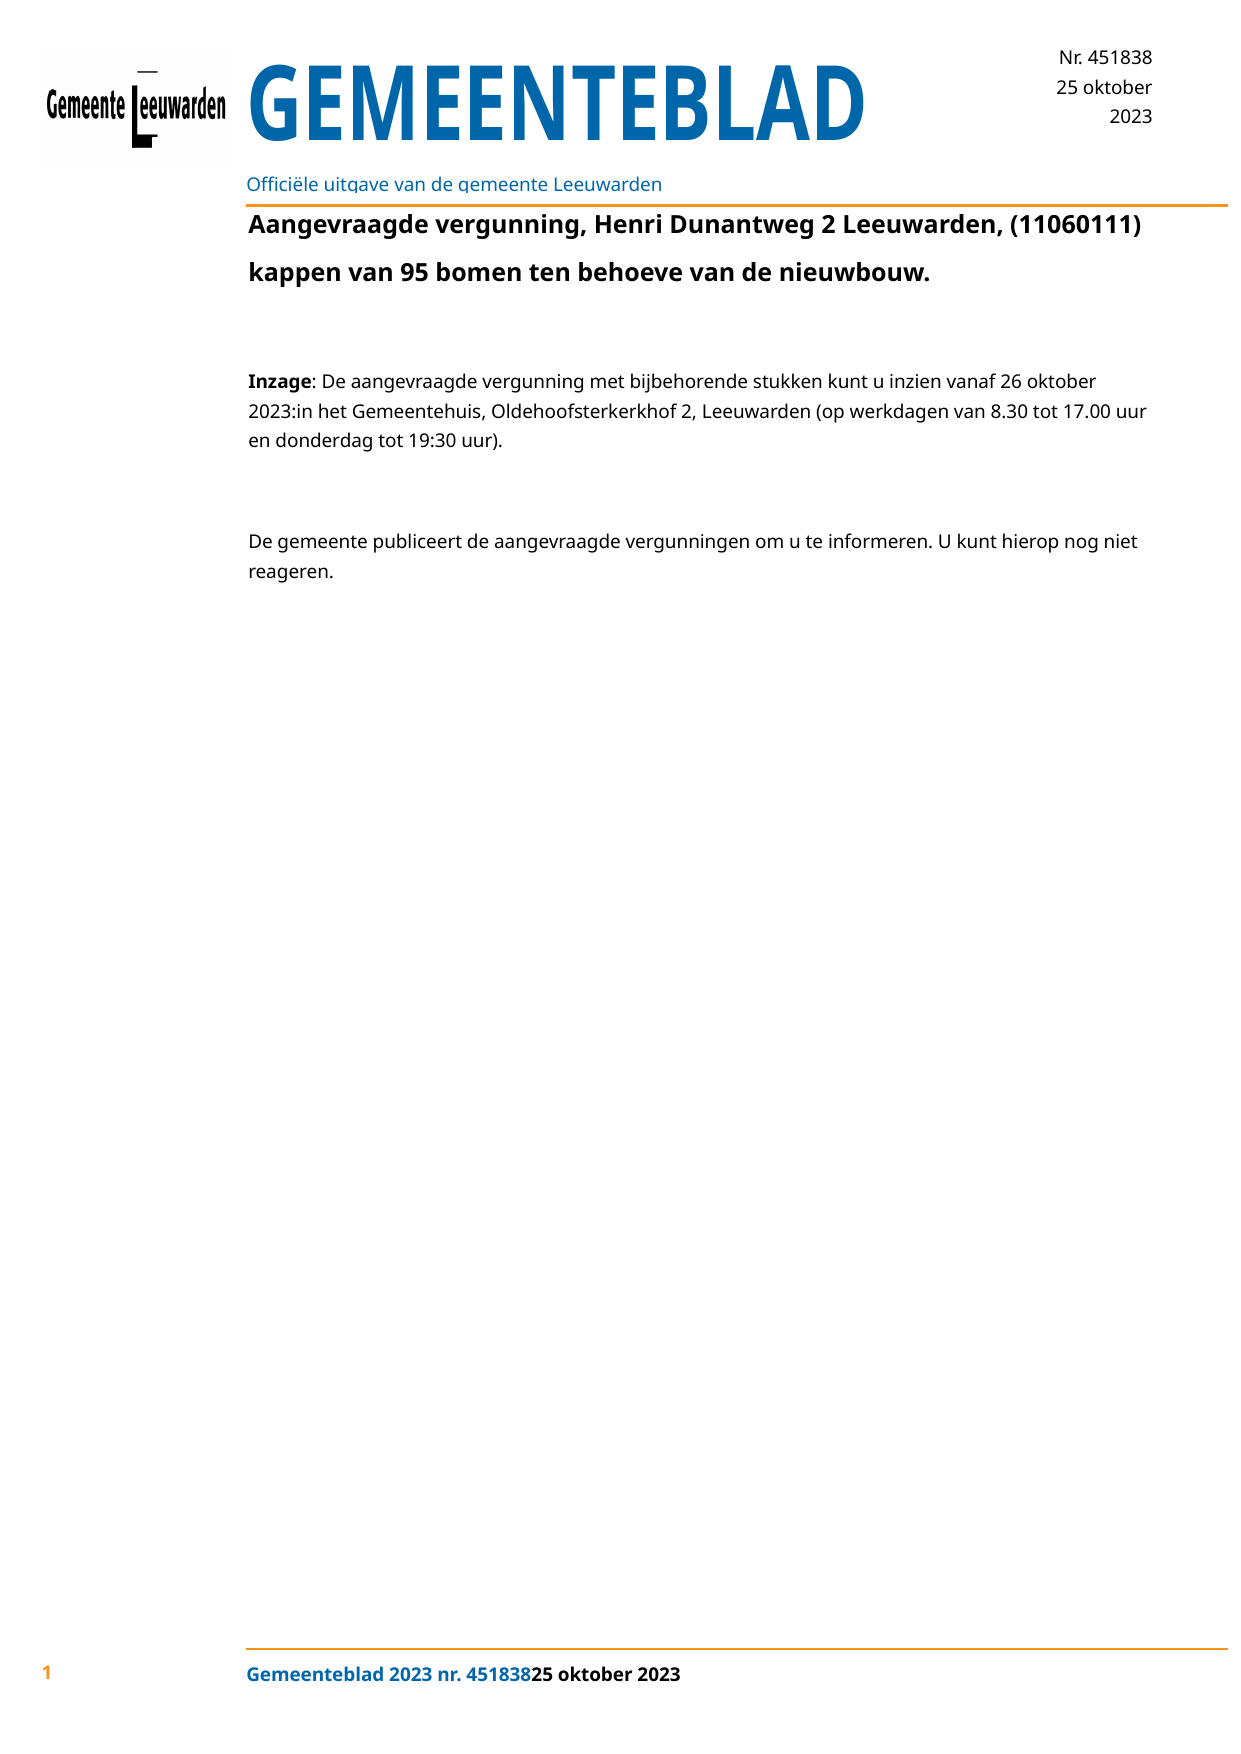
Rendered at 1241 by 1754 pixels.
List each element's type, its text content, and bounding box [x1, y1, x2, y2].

text Aangevraagde vergunning, Henri Dunantweg 2 Leeuwarden, (11060111) kappen van 95 bomen ten behoeve van de nieuwbouw. [248, 207, 1152, 288]
text Inzage: De aangevraagde vergunning met bijbehorende stukken kunt u inzien vanaf 26 oktober 2023:in het Gemeentehuis, Oldehoofsterkerkhof 2, Leeuwarden (op werkdagen van 8.30 tot 17.00 uur en donderdag tot 19:30 uur). [248, 368, 1152, 453]
picture [41, 47, 231, 172]
text De gemeente publiceert de aangevraagde vergunningen om u te informeren. U kunt hierop nog niet reageren. [248, 528, 1152, 584]
